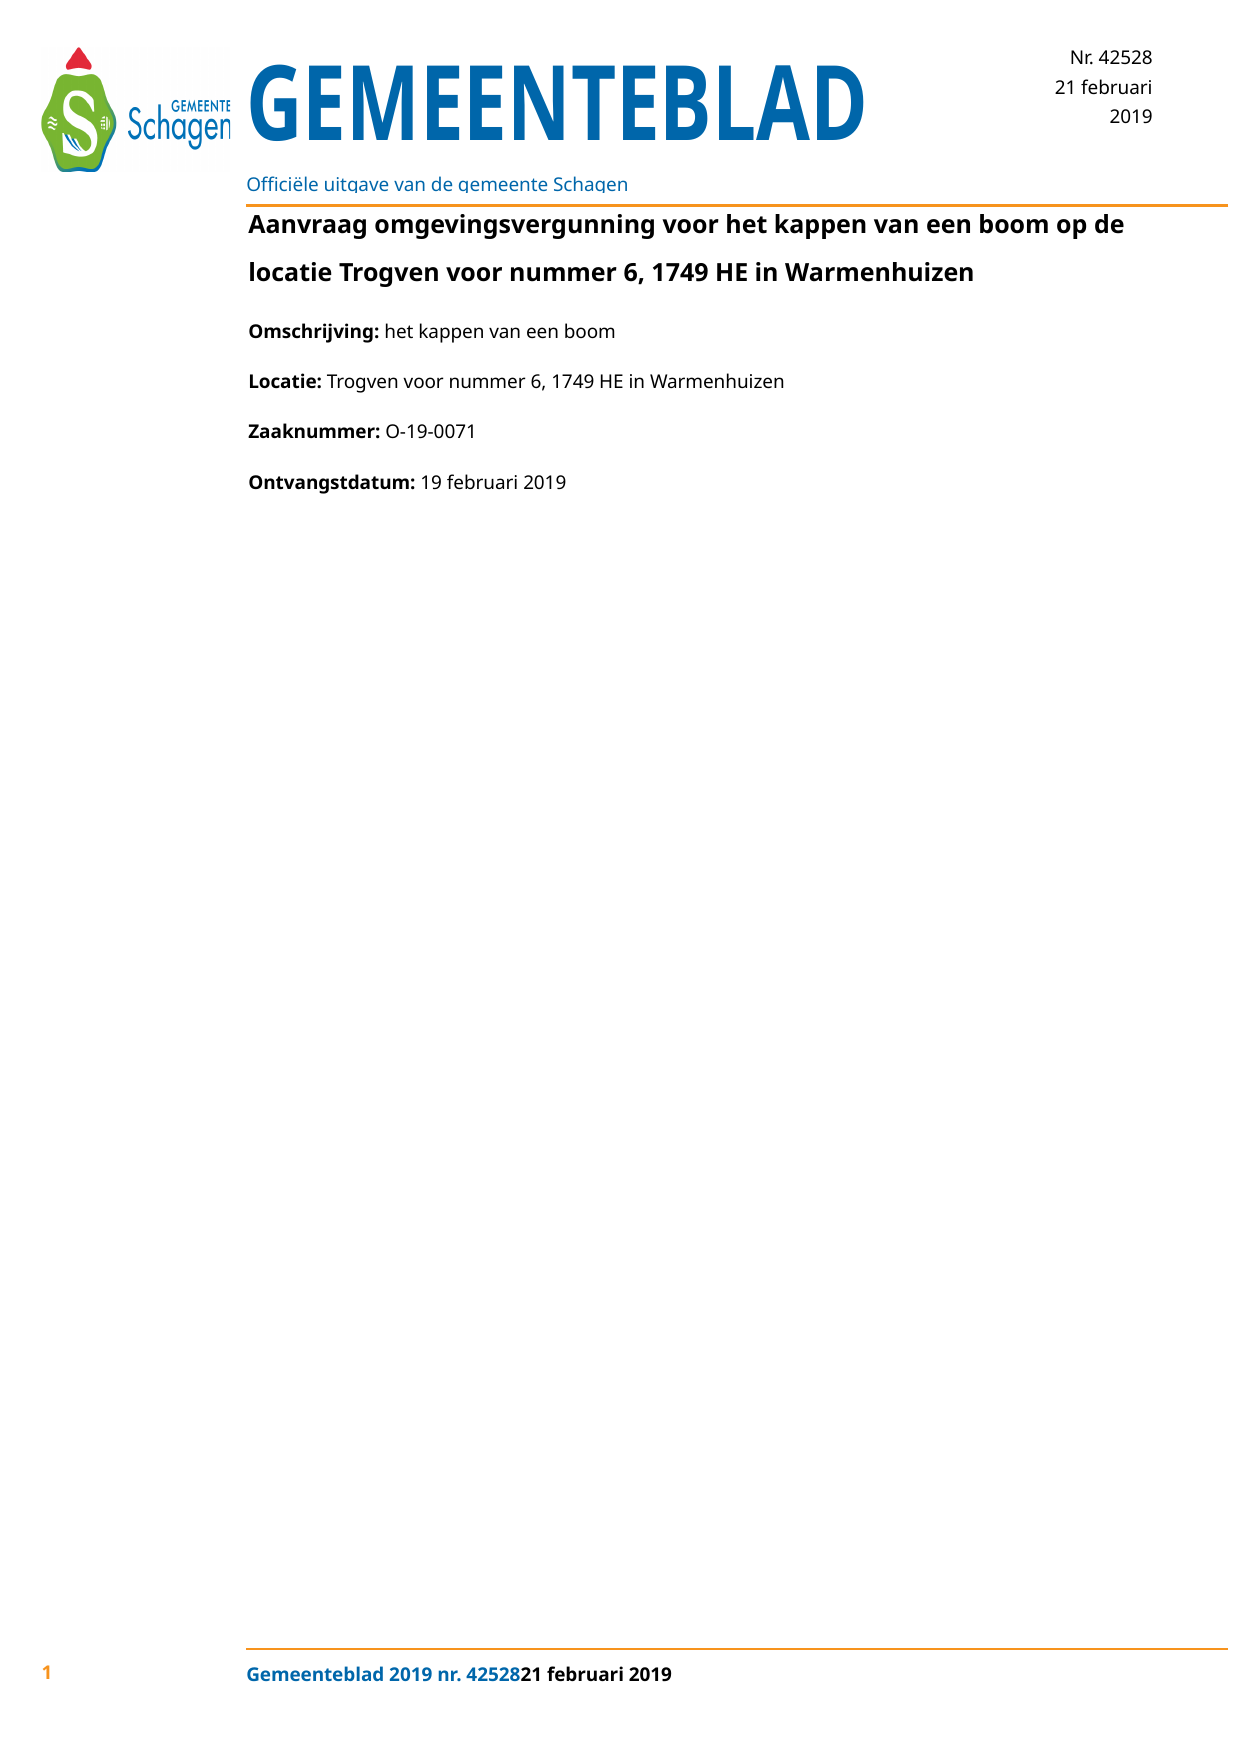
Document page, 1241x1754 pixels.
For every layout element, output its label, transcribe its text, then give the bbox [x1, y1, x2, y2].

text Locatie: Trogven voor nummer 6, 1749 HE in Warmenhuizen [248, 368, 1152, 394]
text Omschrijving: het kappen van een boom [248, 318, 1152, 344]
picture [41, 47, 231, 172]
text Ontvangstdatum: 19 februari 2019 [248, 469, 1152, 495]
text Aanvraag omgevingsvergunning voor het kappen van een boom op de locatie Trogven voor nummer 6, 1749 HE in Warmenhuizen [248, 207, 1152, 288]
text Zaaknummer: O-19-0071 [248, 419, 1152, 444]
